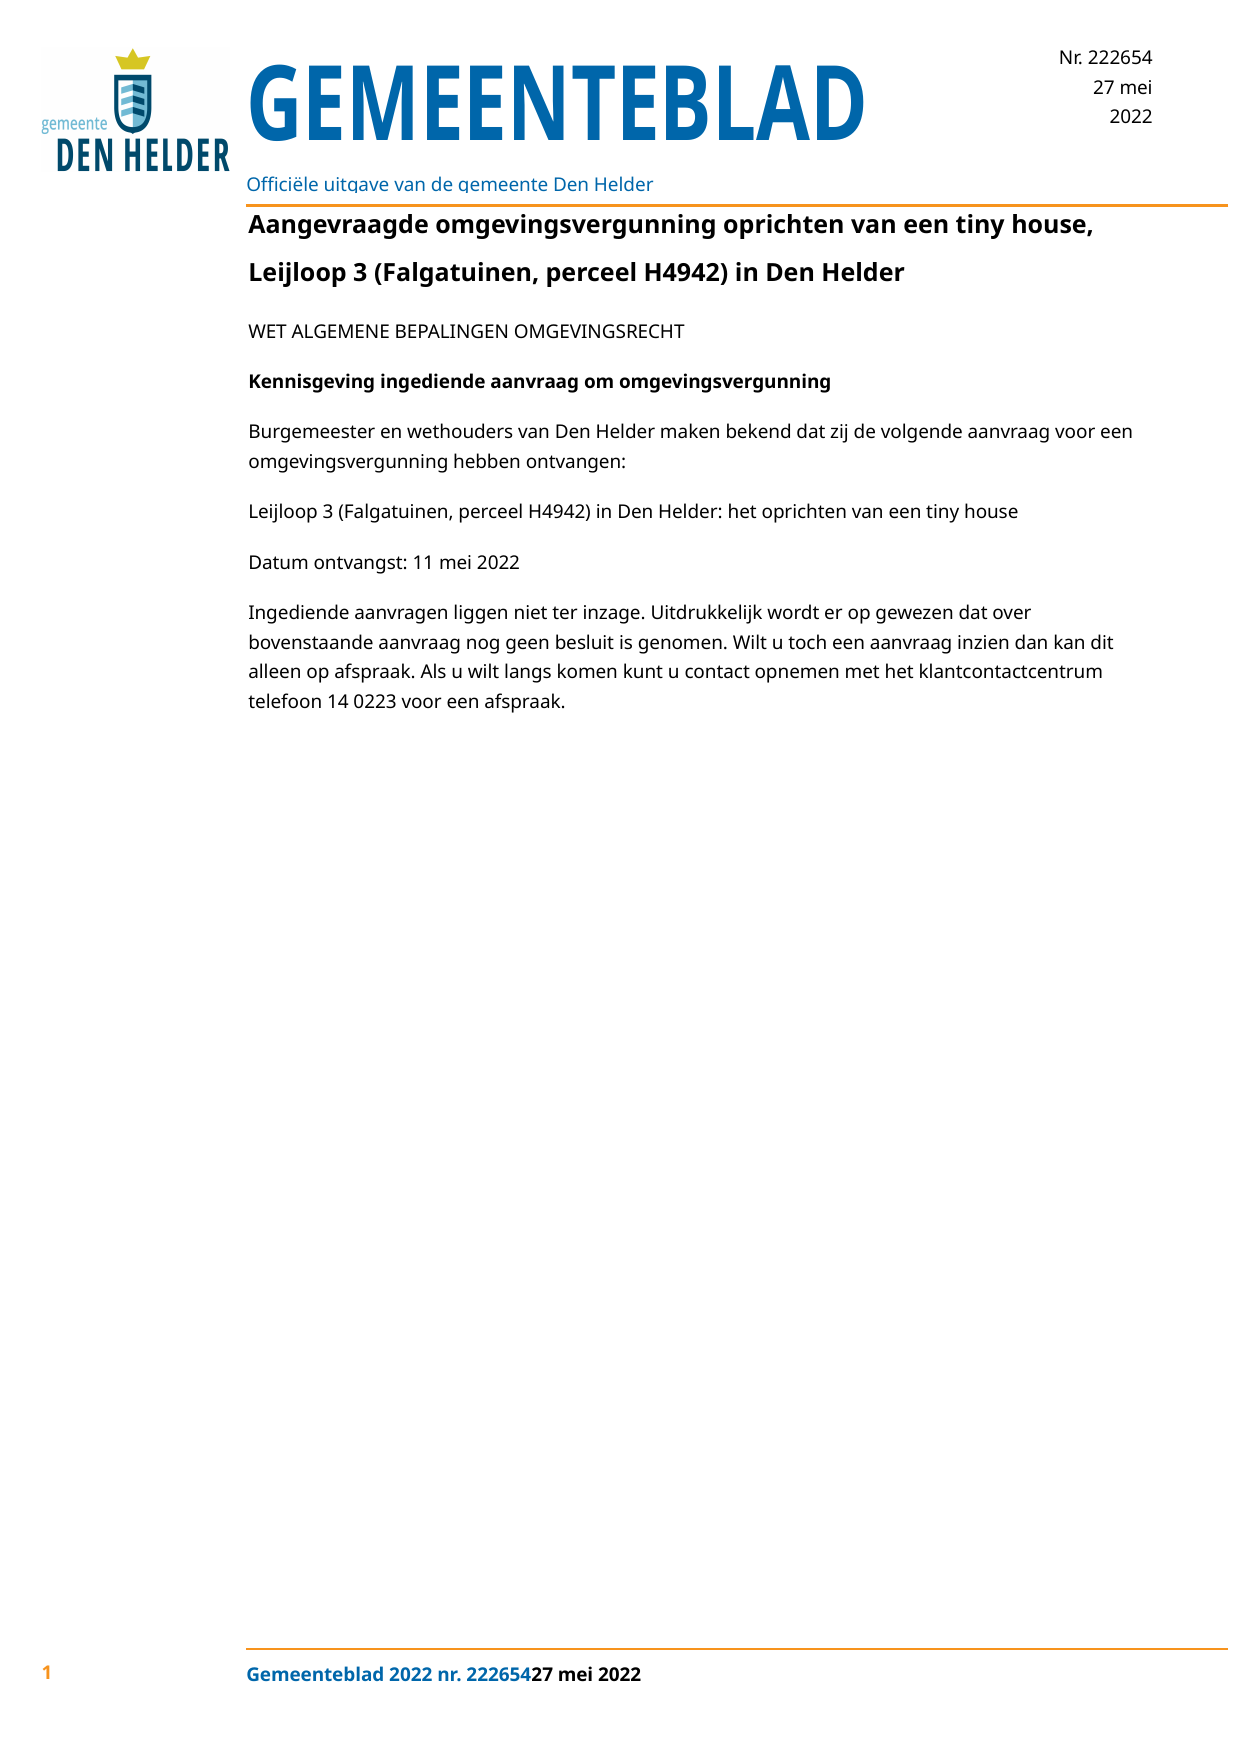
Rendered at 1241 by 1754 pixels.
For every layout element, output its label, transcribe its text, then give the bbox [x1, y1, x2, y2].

text Burgemeester en wethouders van Den Helder maken bekend dat zij de volgende aanvraag voor een omgevingsvergunning hebben ontvangen: [248, 419, 1152, 474]
picture [220, 160, 224, 172]
text Aangevraagde omgevingsvergunning oprichten van een tiny house, Leijloop 3 (Falgatuinen, perceel H4942) in Den Helder [248, 207, 1152, 288]
text WET ALGEMENE BEPALINGEN OMGEVINGSRECHT [248, 318, 1152, 344]
text Ingediende aanvragen liggen niet ter inzage. Uitdrukkelijk wordt er op gewezen dat over bovenstaande aanvraag nog geen besluit is genomen. Wilt u toch een aanvraag inzien dan kan dit alleen op afspraak. Als u wilt langs komen kunt u contact opnemen met het klantcontactcentrum telefoon 14 0223 voor een afspraak. [248, 599, 1152, 714]
picture [63, 144, 68, 165]
text Datum ontvangst: 11 mei 2022 [248, 549, 1152, 575]
picture [182, 144, 187, 165]
picture [100, 154, 106, 172]
picture [41, 47, 231, 172]
picture [130, 157, 135, 172]
text Leijloop 3 (Falgatuinen, perceel H4942) in Den Helder: het oprichten van een tiny house [248, 499, 1152, 524]
text Kennisgeving ingediende aanvraag om omgevingsvergunning [248, 368, 1152, 394]
